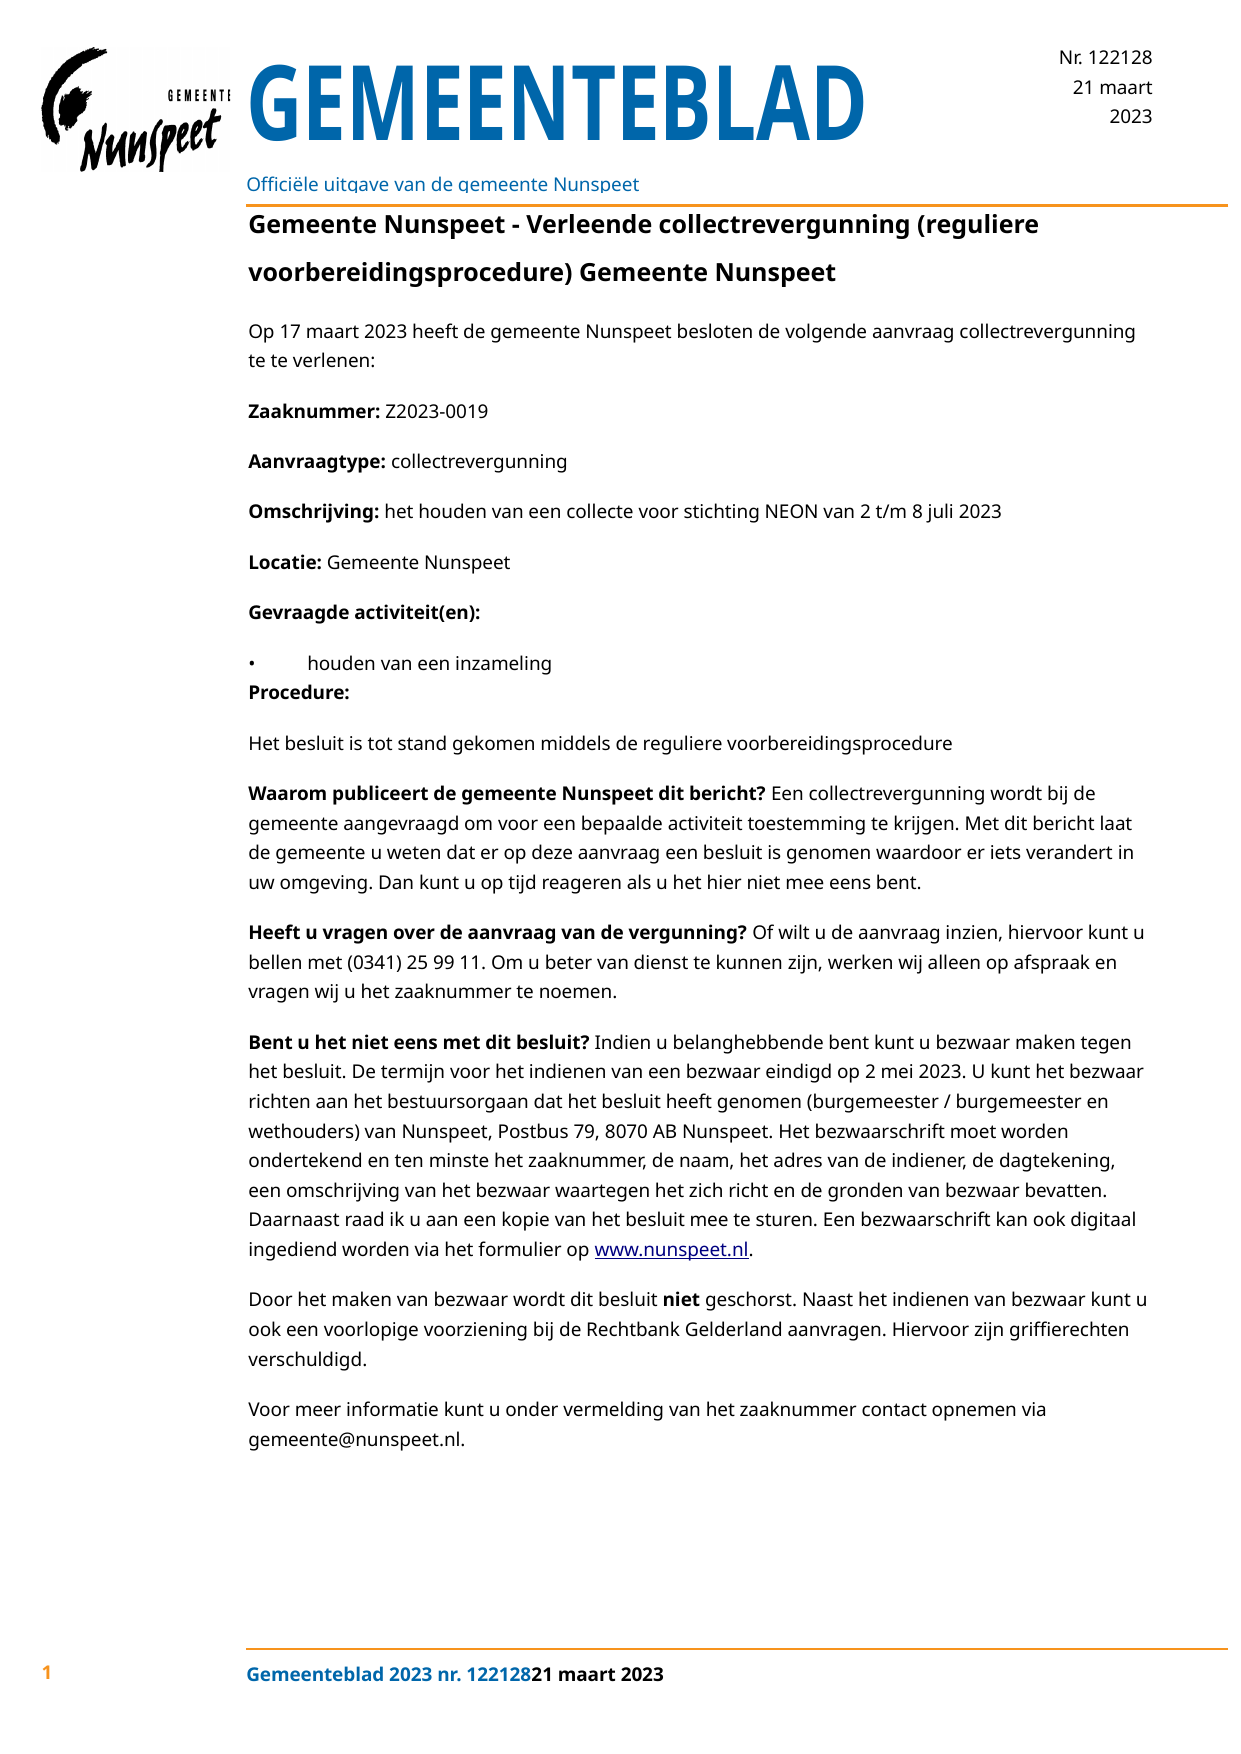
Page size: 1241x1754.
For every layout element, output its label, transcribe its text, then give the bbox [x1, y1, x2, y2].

text Op 17 maart 2023 heeft de gemeente Nunspeet besloten de volgende aanvraag collectrevergunning te te verlenen: [248, 318, 1152, 373]
text Zaaknummer: Z2023-0019 [248, 398, 1152, 424]
text Gemeente Nunspeet - Verleende collectrevergunning (reguliere voorbereidingsprocedure) Gemeente Nunspeet [248, 207, 1152, 288]
text Procedure: [248, 679, 1152, 705]
text Gevraagde activiteit(en): [248, 599, 1152, 625]
text Aanvraagtype: collectrevergunning [248, 448, 1152, 474]
text Door het maken van bezwaar wordt dit besluit niet geschorst. Naast het indienen van bezwaar kunt u ook een voorlopige voorziening bij de Rechtbank Gelderland aanvragen. Hiervoor zijn griffierechten verschuldigd. [248, 1287, 1152, 1372]
text Het besluit is tot stand gekomen middels de reguliere voorbereidingsprocedure [248, 730, 1152, 756]
text Omschrijving: het houden van een collecte voor stichting NEON van 2 t/m 8 juli 2023 [248, 499, 1152, 524]
text Heeft u vragen over de aanvraag van de vergunning? Of wilt u de aanvraag inzien, hiervoor kunt u bellen met (0341) 25 99 11. Om u beter van dienst te kunnen zijn, werken wij alleen op afspraak en vragen wij u het zaaknummer te noemen. [248, 919, 1152, 1004]
picture [41, 47, 231, 172]
text Waarom publiceert de gemeente Nunspeet dit bericht? Een collectrevergunning wordt bij de gemeente aangevraagd om voor een bepaalde activiteit toestemming te krijgen. Met dit bericht laat de gemeente u weten dat er op deze aanvraag een besluit is genomen waardoor er iets verandert in uw omgeving. Dan kunt u op tijd reageren als u het hier niet mee eens bent. [248, 780, 1152, 895]
text Locatie: Gemeente Nunspeet [248, 549, 1152, 575]
text Voor meer informatie kunt u onder vermelding van het zaaknummer contact opnemen via gemeente@nunspeet.nl. [248, 1396, 1152, 1452]
list houden van een inzameling [248, 650, 1152, 676]
text Bent u het niet eens met dit besluit? Indien u belanghebbende bent kunt u bezwaar maken tegen het besluit. De termijn voor het indienen van een bezwaar eindigd op 2 mei 2023. U kunt het bezwaar richten aan het bestuursorgaan dat het besluit heeft genomen (burgemeester / burgemeester en wethouders) van Nunspeet, Postbus 79, 8070 AB Nunspeet. Het bezwaarschrift moet worden ondertekend en ten minste het zaaknummer, de naam, het adres van de indiener, de dagtekening, een omschrijving van het bezwaar waartegen het zich richt en de gronden van bezwaar bevatten. Daarnaast raad ik u aan een kopie van het besluit mee te sturen. Een bezwaarschrift kan ook digitaal ingediend worden via het formulier op www.nunspeet.nl. [248, 1029, 1152, 1262]
